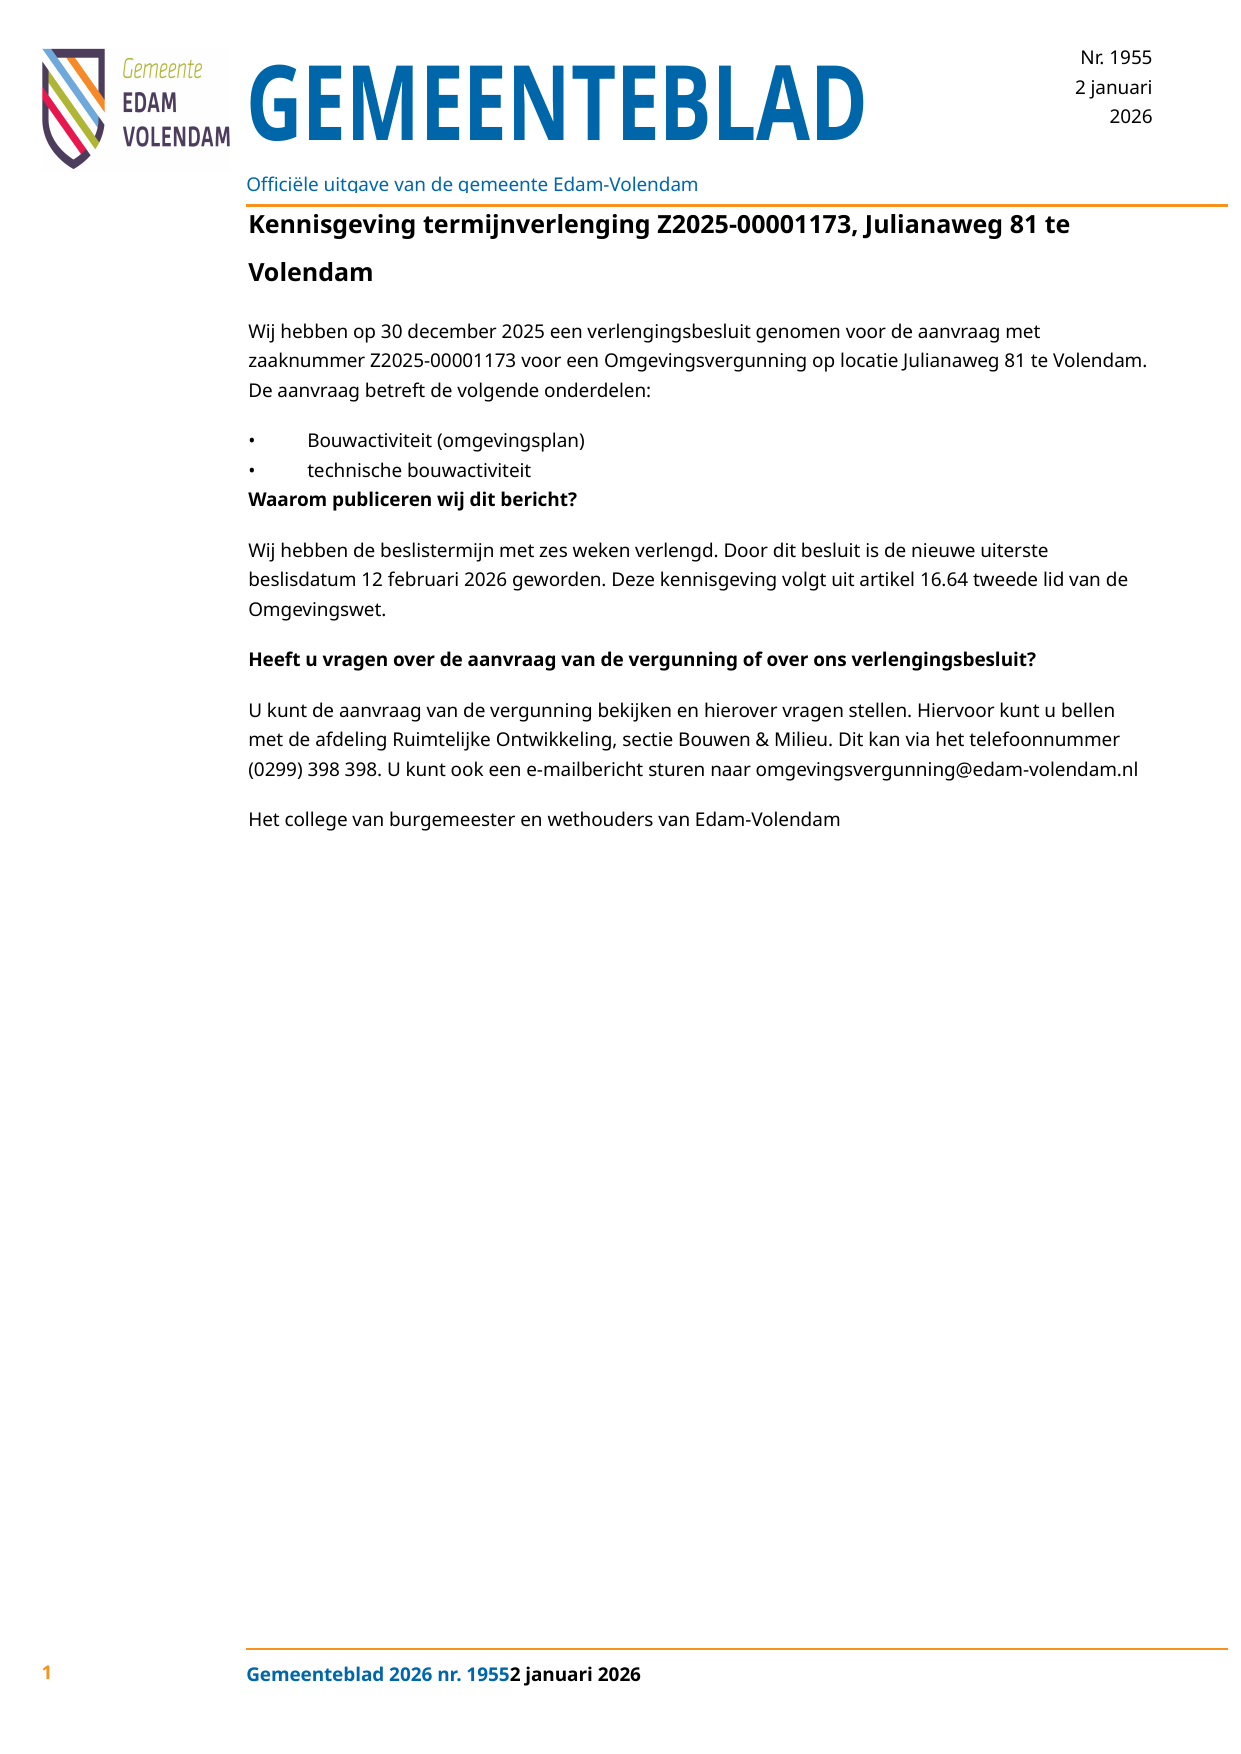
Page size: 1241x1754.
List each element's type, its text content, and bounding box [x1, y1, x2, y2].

picture [41, 47, 231, 172]
text U kunt de aanvraag van de vergunning bekijken en hierover vragen stellen. Hiervoor kunt u bellen met de afdeling Ruimtelijke Ontwikkeling, sectie Bouwen & Milieu. Dit kan via het telefoonnummer (0299) 398 398. U kunt ook een e-mailbericht sturen naar omgevingsvergunning@edam-volendam.nl [248, 697, 1152, 782]
text Het college van burgemeester en wethouders van Edam-Volendam [248, 807, 1152, 832]
text Waarom publiceren wij dit bericht? [248, 487, 1152, 512]
text Wij hebben de beslistermijn met zes weken verlengd. Door dit besluit is de nieuwe uiterste beslisdatum 12 februari 2026 geworden. Deze kennisgeving volgt uit artikel 16.64 tweede lid van de Omgevingswet. [248, 537, 1152, 622]
text Wij hebben op 30 december 2025 een verlengingsbesluit genomen voor de aanvraag met zaaknummer Z2025-00001173 voor een Omgevingsvergunning op locatie Julianaweg 81 te Volendam. De aanvraag betreft de volgende onderdelen: [248, 318, 1152, 403]
text Kennisgeving termijnverlenging Z2025-00001173, Julianaweg 81 te Volendam [248, 207, 1152, 288]
list technische bouwactiviteit [248, 457, 1152, 483]
list Bouwactiviteit (omgevingsplan) [248, 427, 1152, 453]
text Heeft u vragen over de aanvraag van de vergunning of over ons verlengingsbesluit? [248, 647, 1152, 672]
